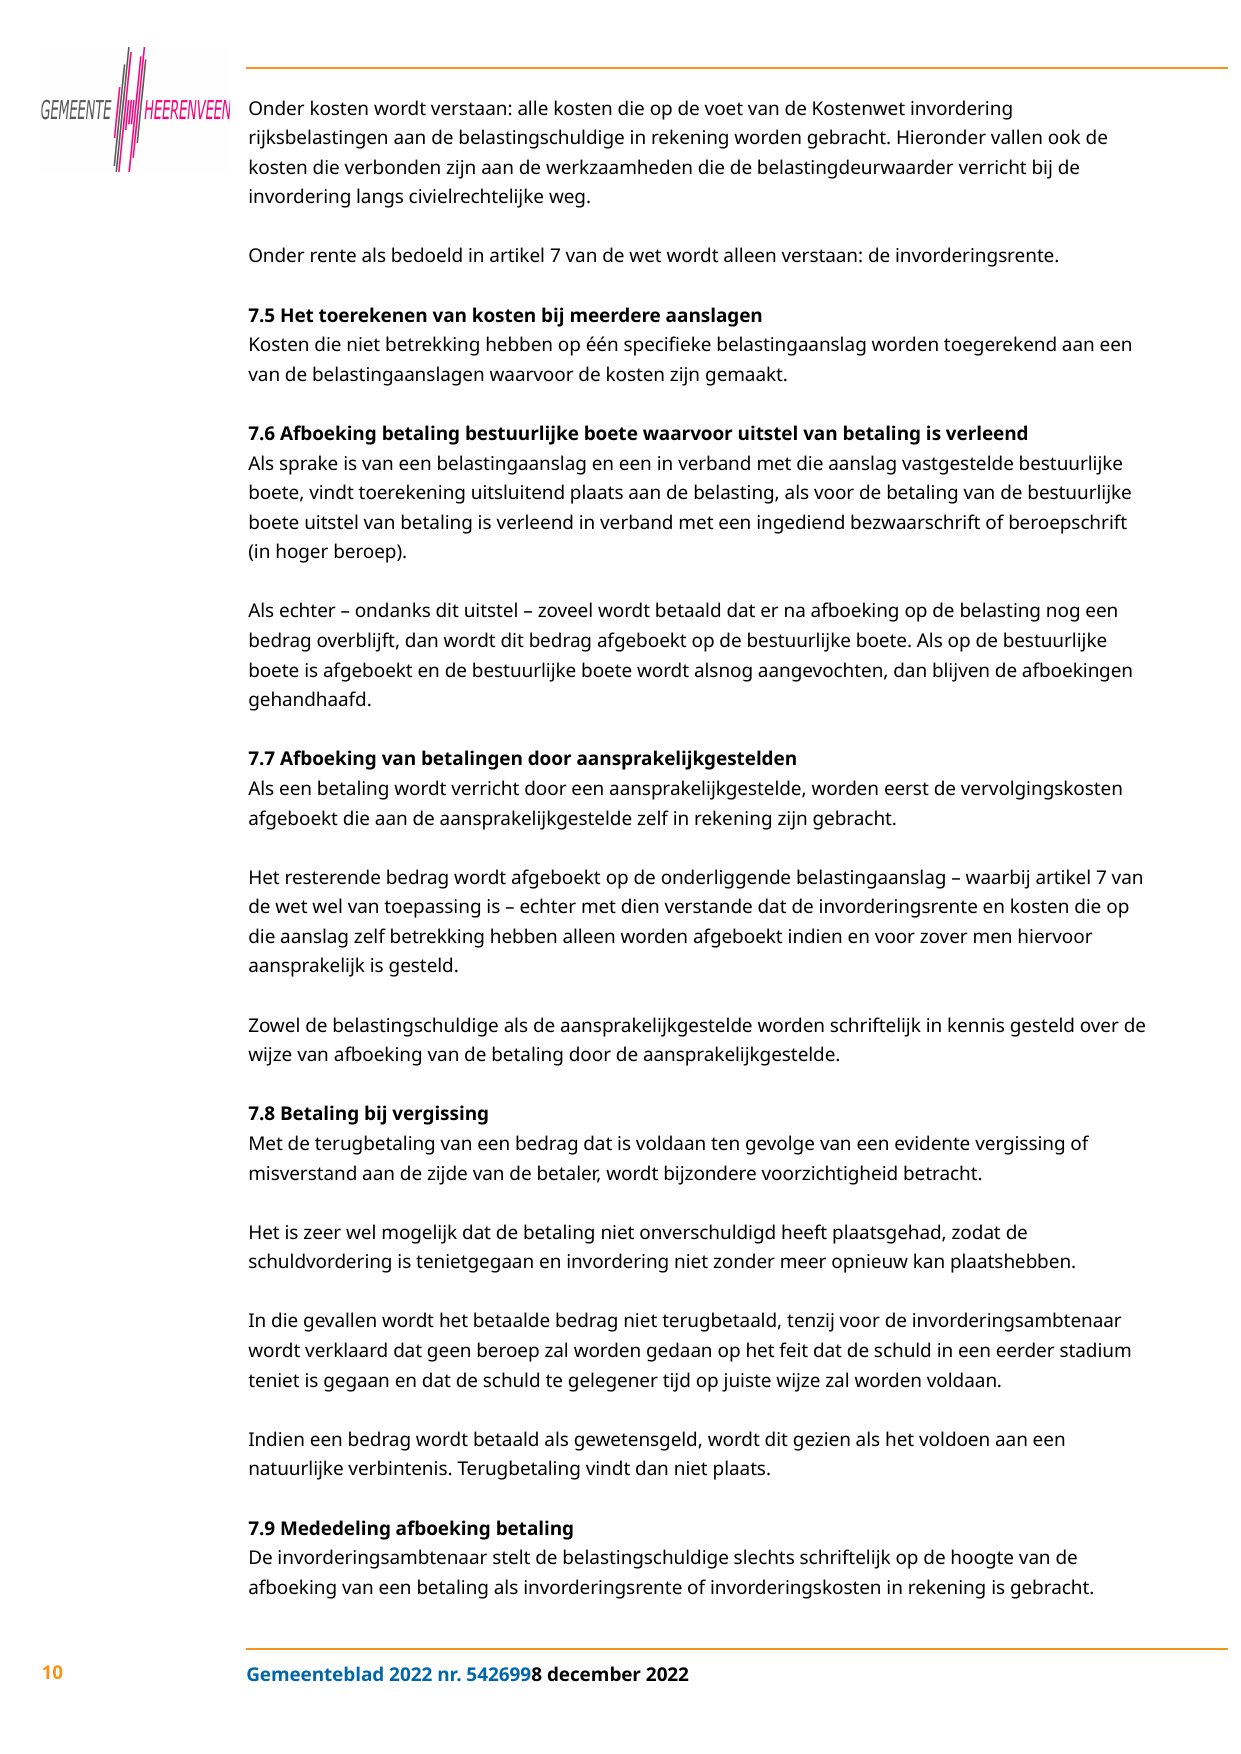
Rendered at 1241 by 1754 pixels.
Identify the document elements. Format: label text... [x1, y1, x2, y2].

text 7.5 Het toerekenen van kosten bij meerdere aanslagen [248, 302, 1152, 328]
text In die gevallen wordt het betaalde bedrag niet terugbetaald, tenzij voor de invorderingsambtenaar wordt verklaard dat geen beroep zal worden gedaan op het feit dat de schuld in een eerder stadium teniet is gegaan en dat de schuld te gelegener tijd op juiste wijze zal worden voldaan. [248, 1308, 1152, 1393]
text Als echter – ondanks dit uitstel – zoveel wordt betaald dat er na afboeking op de belasting nog een bedrag overblijft, dan wordt dit bedrag afgeboekt op de bestuurlijke boete. Als op de bestuurlijke boete is afgeboekt en de bestuurlijke boete wordt alsnog aangevochten, dan blijven de afboekingen gehandhaafd. [248, 598, 1152, 712]
text Het is zeer wel mogelijk dat de betaling niet onverschuldigd heeft plaatsgehad, zodat de schuldvordering is tenietgegaan en invordering niet zonder meer opnieuw kan plaatshebben. [248, 1219, 1152, 1274]
text Onder kosten wordt verstaan: alle kosten die op de voet van de Kostenwet invordering rijksbelastingen aan de belastingschuldige in rekening worden gebracht. Hieronder vallen ook de kosten die verbonden zijn aan de werkzaamheden die de belastingdeurwaarder verricht bij de invordering langs civielrechtelijke weg. [248, 95, 1152, 209]
picture [41, 47, 231, 172]
text 7.6 Afboeking betaling bestuurlijke boete waarvoor uitstel van betaling is verleend [248, 420, 1152, 446]
text De invorderingsambtenaar stelt de belastingschuldige slechts schriftelijk op de hoogte van de afboeking van een betaling als invorderingsrente of invorderingskosten in rekening is gebracht. [248, 1544, 1152, 1600]
text Kosten die niet betrekking hebben op één specifieke belastingaanslag worden toegerekend aan een van de belastingaanslagen waarvoor de kosten zijn gemaakt. [248, 331, 1152, 387]
text Met de terugbetaling van een bedrag dat is voldaan ten gevolge van een evidente vergissing of misverstand aan de zijde van de betaler, wordt bijzondere voorzichtigheid betracht. [248, 1130, 1152, 1186]
text Het resterende bedrag wordt afgeboekt op de onderliggende belastingaanslag – waarbij artikel 7 van de wet wel van toepassing is – echter met dien verstande dat de invorderingsrente en kosten die op die aanslag zelf betrekking hebben alleen worden afgeboekt indien en voor zover men hiervoor aansprakelijk is gesteld. [248, 864, 1152, 978]
text 7.9 Mededeling afboeking betaling [248, 1515, 1152, 1541]
text 7.8 Betaling bij vergissing [248, 1101, 1152, 1126]
text Als sprake is van een belastingaanslag en een in verband met die aanslag vastgestelde bestuurlijke boete, vindt toerekening uitsluitend plaats aan de belasting, als voor de betaling van de bestuurlijke boete uitstel van betaling is verleend in verband met een ingediend bezwaarschrift of beroepschrift (in hoger beroep). [248, 450, 1152, 564]
text 7.7 Afboeking van betalingen door aansprakelijkgestelden [248, 746, 1152, 771]
text Zowel de belastingschuldige als de aansprakelijkgestelde worden schriftelijk in kennis gesteld over de wijze van afboeking van de betaling door de aansprakelijkgestelde. [248, 1012, 1152, 1067]
text Indien een bedrag wordt betaald als gewetensgeld, wordt dit gezien als het voldoen aan een natuurlijke verbintenis. Terugbetaling vindt dan niet plaats. [248, 1426, 1152, 1481]
text Als een betaling wordt verricht door een aansprakelijkgestelde, worden eerst de vervolgingskosten afgeboekt die aan de aansprakelijkgestelde zelf in rekening zijn gebracht. [248, 775, 1152, 831]
text Onder rente als bedoeld in artikel 7 van de wet wordt alleen verstaan: de invorderingsrente. [248, 243, 1152, 268]
